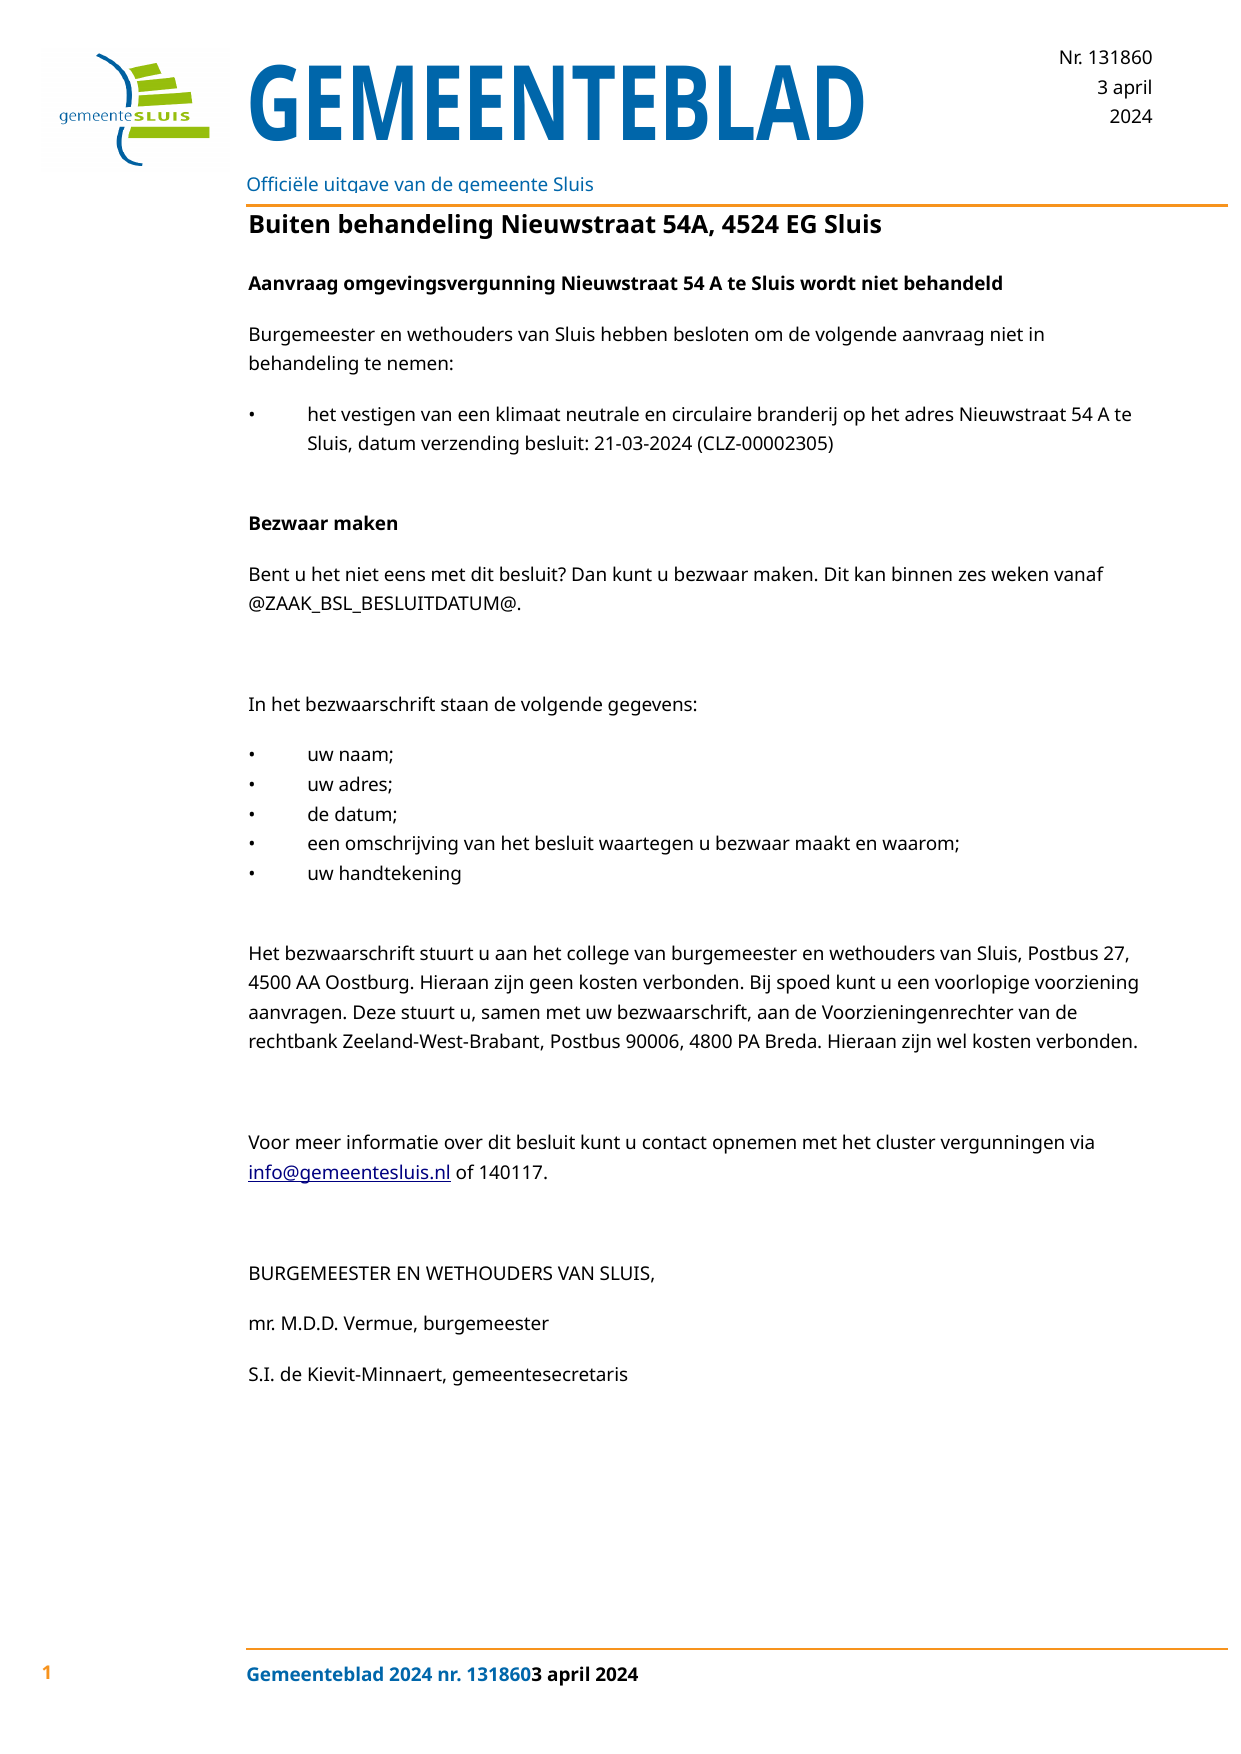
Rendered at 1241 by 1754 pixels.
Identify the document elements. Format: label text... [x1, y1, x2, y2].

text Bent u het niet eens met dit besluit? Dan kunt u bezwaar maken. Dit kan binnen zes weken vanaf @ZAAK_BSL_BESLUITDATUM@. [248, 561, 1152, 616]
list uw handtekening [248, 860, 1152, 886]
text Het bezwaarschrift stuurt u aan het college van burgemeester en wethouders van Sluis, Postbus 27, 4500 AA Oostburg. Hieraan zijn geen kosten verbonden. Bij spoed kunt u een voorlopige voorziening aanvragen. Deze stuurt u, samen met uw bezwaarschrift, aan de Voorzieningenrechter van de rechtbank Zeeland-West-Brabant, Postbus 90006, 4800 PA Breda. Hieraan zijn wel kosten verbonden. [248, 940, 1152, 1054]
text Voor meer informatie over dit besluit kunt u contact opnemen met het cluster vergunningen via info@gemeentesluis.nl of 140117. [248, 1129, 1152, 1185]
text BURGEMEESTER EN WETHOUDERS VAN SLUIS, [248, 1260, 1152, 1286]
text Buiten behandeling Nieuwstraat 54A, 4524 EG Sluis [248, 207, 1152, 241]
list de datum; [248, 801, 1152, 826]
list uw naam; [248, 742, 1152, 767]
text In het bezwaarschrift staan de volgende gegevens: [248, 691, 1152, 717]
list een omschrijving van het besluit waartegen u bezwaar maakt en waarom; [248, 830, 1152, 856]
list het vestigen van een klimaat neutrale en circulaire branderij op het adres Nieuwstraat 54 A te Sluis, datum verzending besluit: 21-03-2024 (CLZ-00002305) [248, 401, 1152, 456]
text Burgemeester en wethouders van Sluis hebben besloten om de volgende aanvraag niet in behandeling te nemen: [248, 321, 1152, 376]
text Aanvraag omgevingsvergunning Nieuwstraat 54 A te Sluis wordt niet behandeld [248, 270, 1152, 296]
picture [41, 47, 231, 172]
list uw adres; [248, 771, 1152, 797]
text S.I. de Kievit-Minnaert, gemeentesecretaris [248, 1361, 1152, 1386]
text Bezwaar maken [248, 510, 1152, 536]
text mr. M.D.D. Vermue, burgemeester [248, 1310, 1152, 1336]
